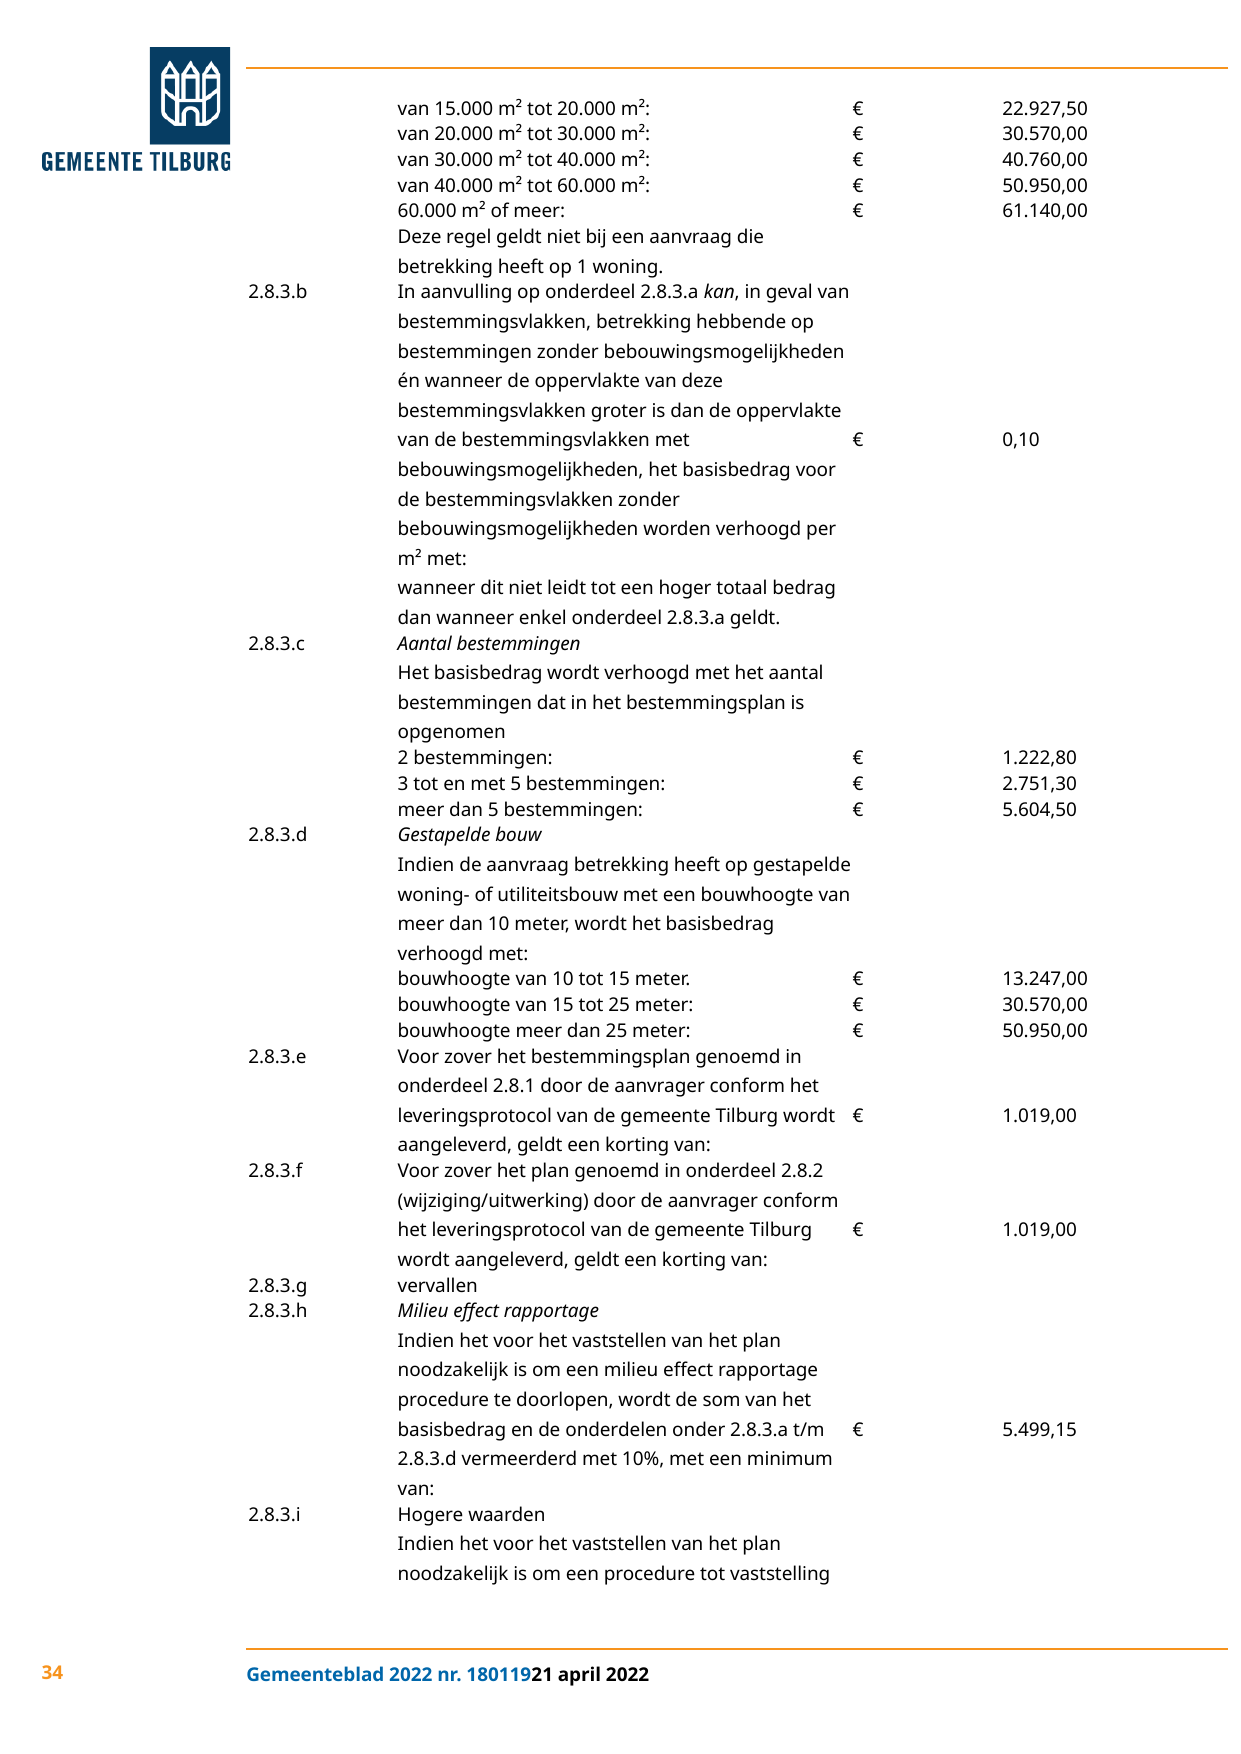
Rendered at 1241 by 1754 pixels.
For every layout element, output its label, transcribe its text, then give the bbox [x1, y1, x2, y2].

table_cell 2.8.3.f [248, 1157, 397, 1272]
table_cell 2.8.3.h [248, 1298, 397, 1501]
table_cell € [853, 966, 1002, 991]
table_cell bouwhoogte meer dan 25 meter: [398, 1017, 852, 1043]
table_cell bouwhoogte van 15 tot 25 meter: [398, 991, 852, 1017]
table_cell bouwhoogte van 10 tot 15 meter. [398, 966, 852, 991]
table_cell € [853, 991, 1002, 1017]
table_cell Gestapelde bouw Indien de aanvraag betrekking heeft op gestapelde woning- of utiliteitsbouw met een bouwhoogte van meer dan 10 meter, wordt het basisbedrag verhoogd met: [398, 822, 852, 966]
table_cell € [853, 198, 1002, 223]
table_cell 2.8.3.c [248, 630, 397, 744]
table_cell 30.570,00 [1002, 121, 1152, 146]
table_cell 13.247,00 [1002, 966, 1152, 991]
table_cell van 20.000 m² tot 30.000 m²: [398, 121, 852, 146]
table_cell 2.8.3.e [248, 1043, 397, 1157]
table_cell van 40.000 m² tot 60.000 m²: [398, 172, 852, 198]
table_cell [1002, 1272, 1152, 1297]
table_cell meer dan 5 bestemmingen: [398, 796, 852, 822]
table_cell van 30.000 m² tot 40.000 m²: [398, 146, 852, 172]
table_cell 50.950,00 [1002, 1017, 1152, 1043]
table_cell 2.8.3.b [248, 279, 397, 630]
table_cell [1002, 822, 1152, 966]
table_cell 2.8.3.i [248, 1501, 397, 1586]
table_cell [248, 966, 397, 991]
table_cell € [853, 172, 1002, 198]
table_cell [248, 172, 397, 198]
table_cell [853, 224, 1002, 279]
table_cell 3 tot en met 5 bestemmingen: [398, 770, 852, 796]
table_cell [853, 822, 1002, 966]
picture [41, 47, 231, 172]
table_cell Hogere waarden Indien het voor het vaststellen van het plan noodzakelijk is om een procedure tot vaststelling [398, 1501, 852, 1586]
table_cell € [853, 121, 1002, 146]
table_cell 61.140,00 [1002, 198, 1152, 223]
table_cell 2.751,30 [1002, 770, 1152, 796]
table_cell [248, 1017, 397, 1043]
table_cell 1.019,00 [1002, 1043, 1152, 1157]
table_cell 2.8.3.d [248, 822, 397, 966]
table_cell 50.950,00 [1002, 172, 1152, 198]
table_cell 1.019,00 [1002, 1157, 1152, 1272]
table_cell 22.927,50 [1002, 95, 1152, 121]
table_cell € [853, 1017, 1002, 1043]
table_cell € [853, 796, 1002, 822]
table_cell [1002, 1501, 1152, 1586]
table_cell Deze regel geldt niet bij een aanvraag die betrekking heeft op 1 woning. [398, 224, 852, 279]
table_cell 40.760,00 [1002, 146, 1152, 172]
table_cell Voor zover het bestemmingsplan genoemd in onderdeel 2.8.1 door de aanvrager conform het leveringsprotocol van de gemeente Tilburg wordt aangeleverd, geldt een korting van: [398, 1043, 852, 1157]
table_cell van 15.000 m² tot 20.000 m²: [398, 95, 852, 121]
table_cell [1002, 630, 1152, 744]
table_cell [248, 744, 397, 770]
table_cell Aantal bestemmingen Het basisbedrag wordt verhoogd met het aantal bestemmingen dat in het bestemmingsplan is opgenomen [398, 630, 852, 744]
table_cell 2.8.3.g [248, 1272, 397, 1297]
table_cell Milieu effect rapportage Indien het voor het vaststellen van het plan noodzakelijk is om een milieu effect rapportage procedure te doorlopen, wordt de som van het basisbedrag en de onderdelen onder 2.8.3.a t/m 2.8.3.d vermeerderd met 10%, met een minimum van: [398, 1298, 852, 1501]
table_cell [1002, 224, 1152, 279]
table_cell 0,10 [1002, 279, 1152, 630]
table_cell In aanvulling op onderdeel 2.8.3.a kan, in geval van bestemmingsvlakken, betrekking hebbende op bestemmingen zonder bebouwingsmogelijkheden én wanneer de oppervlakte van deze bestemmingsvlakken groter is dan de oppervlakte van de bestemmingsvlakken met bebouwingsmogelijkheden, het basisbedrag voor de bestemmingsvlakken zonder bebouwingsmogelijkheden worden verhoogd per m² met: wanneer dit niet leidt tot een hoger totaal bedrag dan wanneer enkel onderdeel 2.8.3.a geldt. [398, 279, 852, 630]
table_cell 5.604,50 [1002, 796, 1152, 822]
table_cell 30.570,00 [1002, 991, 1152, 1017]
table_cell [248, 796, 397, 822]
table_cell € [853, 146, 1002, 172]
table_cell € [853, 95, 1002, 121]
table_cell Voor zover het plan genoemd in onderdeel 2.8.2 (wijziging/uitwerking) door de aanvrager conform het leveringsprotocol van de gemeente Tilburg wordt aangeleverd, geldt een korting van: [398, 1157, 852, 1272]
table_cell [248, 224, 397, 279]
table_cell 60.000 m² of meer: [398, 198, 852, 223]
table_cell € [853, 1043, 1002, 1157]
table_cell [248, 991, 397, 1017]
table_cell [853, 1501, 1002, 1586]
table_cell 2 bestemmingen: [398, 744, 852, 770]
table_cell [248, 198, 397, 223]
table_cell [248, 146, 397, 172]
table_cell [248, 95, 397, 121]
table_cell € [853, 770, 1002, 796]
table_cell 5.499,15 [1002, 1298, 1152, 1501]
table_cell € [853, 1157, 1002, 1272]
table_cell [248, 770, 397, 796]
table_cell 1.222,80 [1002, 744, 1152, 770]
table_cell [853, 630, 1002, 744]
table_cell € [853, 279, 1002, 630]
table_cell [248, 121, 397, 146]
table_cell € [853, 1298, 1002, 1501]
table_cell € [853, 744, 1002, 770]
table_cell [853, 1272, 1002, 1297]
table_cell vervallen [398, 1272, 852, 1297]
